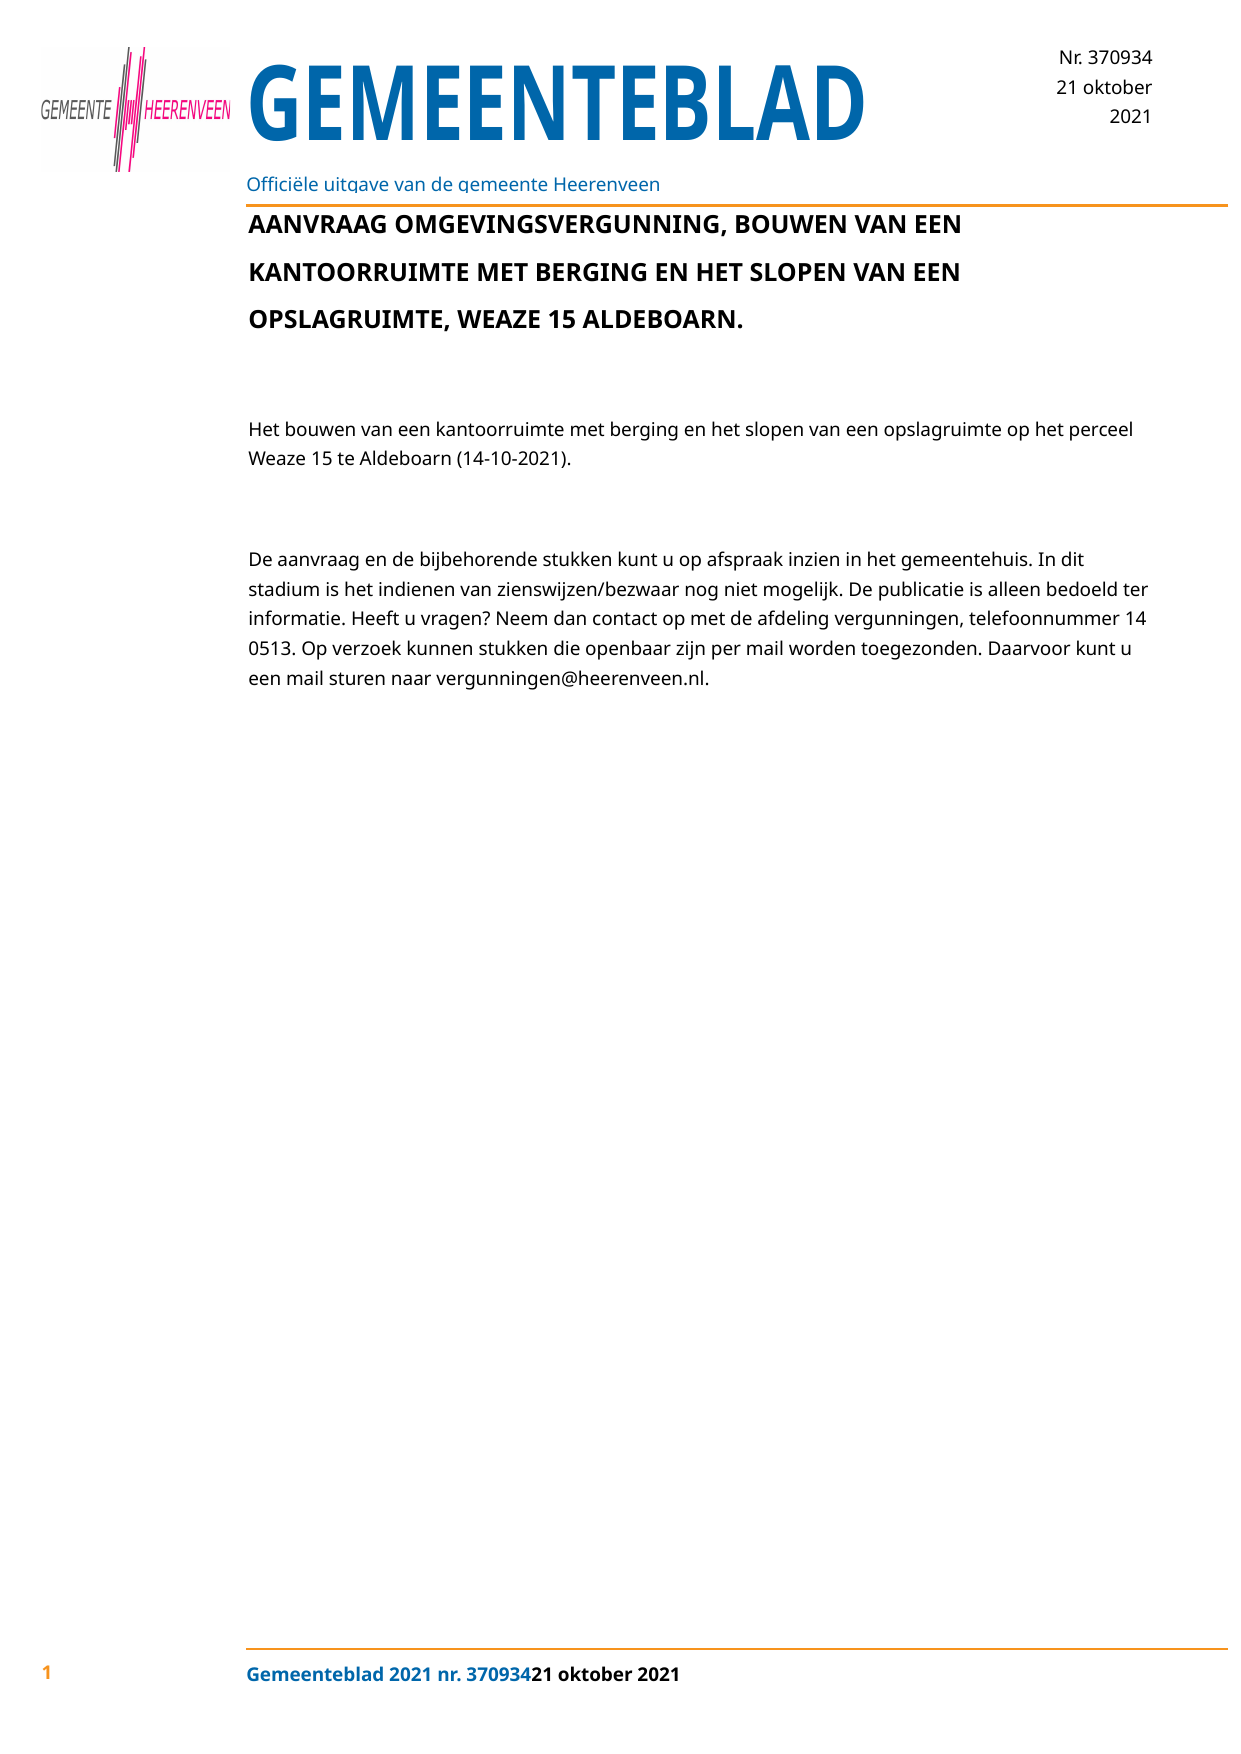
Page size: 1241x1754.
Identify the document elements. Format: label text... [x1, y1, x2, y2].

text AANVRAAG OMGEVINGSVERGUNNING, BOUWEN VAN EEN KANTOORRUIMTE MET BERGING EN HET SLOPEN VAN EEN OPSLAGRUIMTE, WEAZE 15 ALDEBOARN. [248, 207, 1152, 336]
picture [41, 47, 231, 172]
text Het bouwen van een kantoorruimte met berging en het slopen van een opslagruimte op het perceel Weaze 15 te Aldeboarn (14-10-2021). [248, 416, 1152, 471]
text De aanvraag en de bijbehorende stukken kunt u op afspraak inzien in het gemeentehuis. In dit stadium is het indienen van zienswijzen/bezwaar nog niet mogelijk. De publicatie is alleen bedoeld ter informatie. Heeft u vragen? Neem dan contact op met de afdeling vergunningen, telefoonnummer 14 0513. Op verzoek kunnen stukken die openbaar zijn per mail worden toegezonden. Daarvoor kunt u een mail sturen naar vergunningen@heerenveen.nl. [248, 546, 1152, 690]
